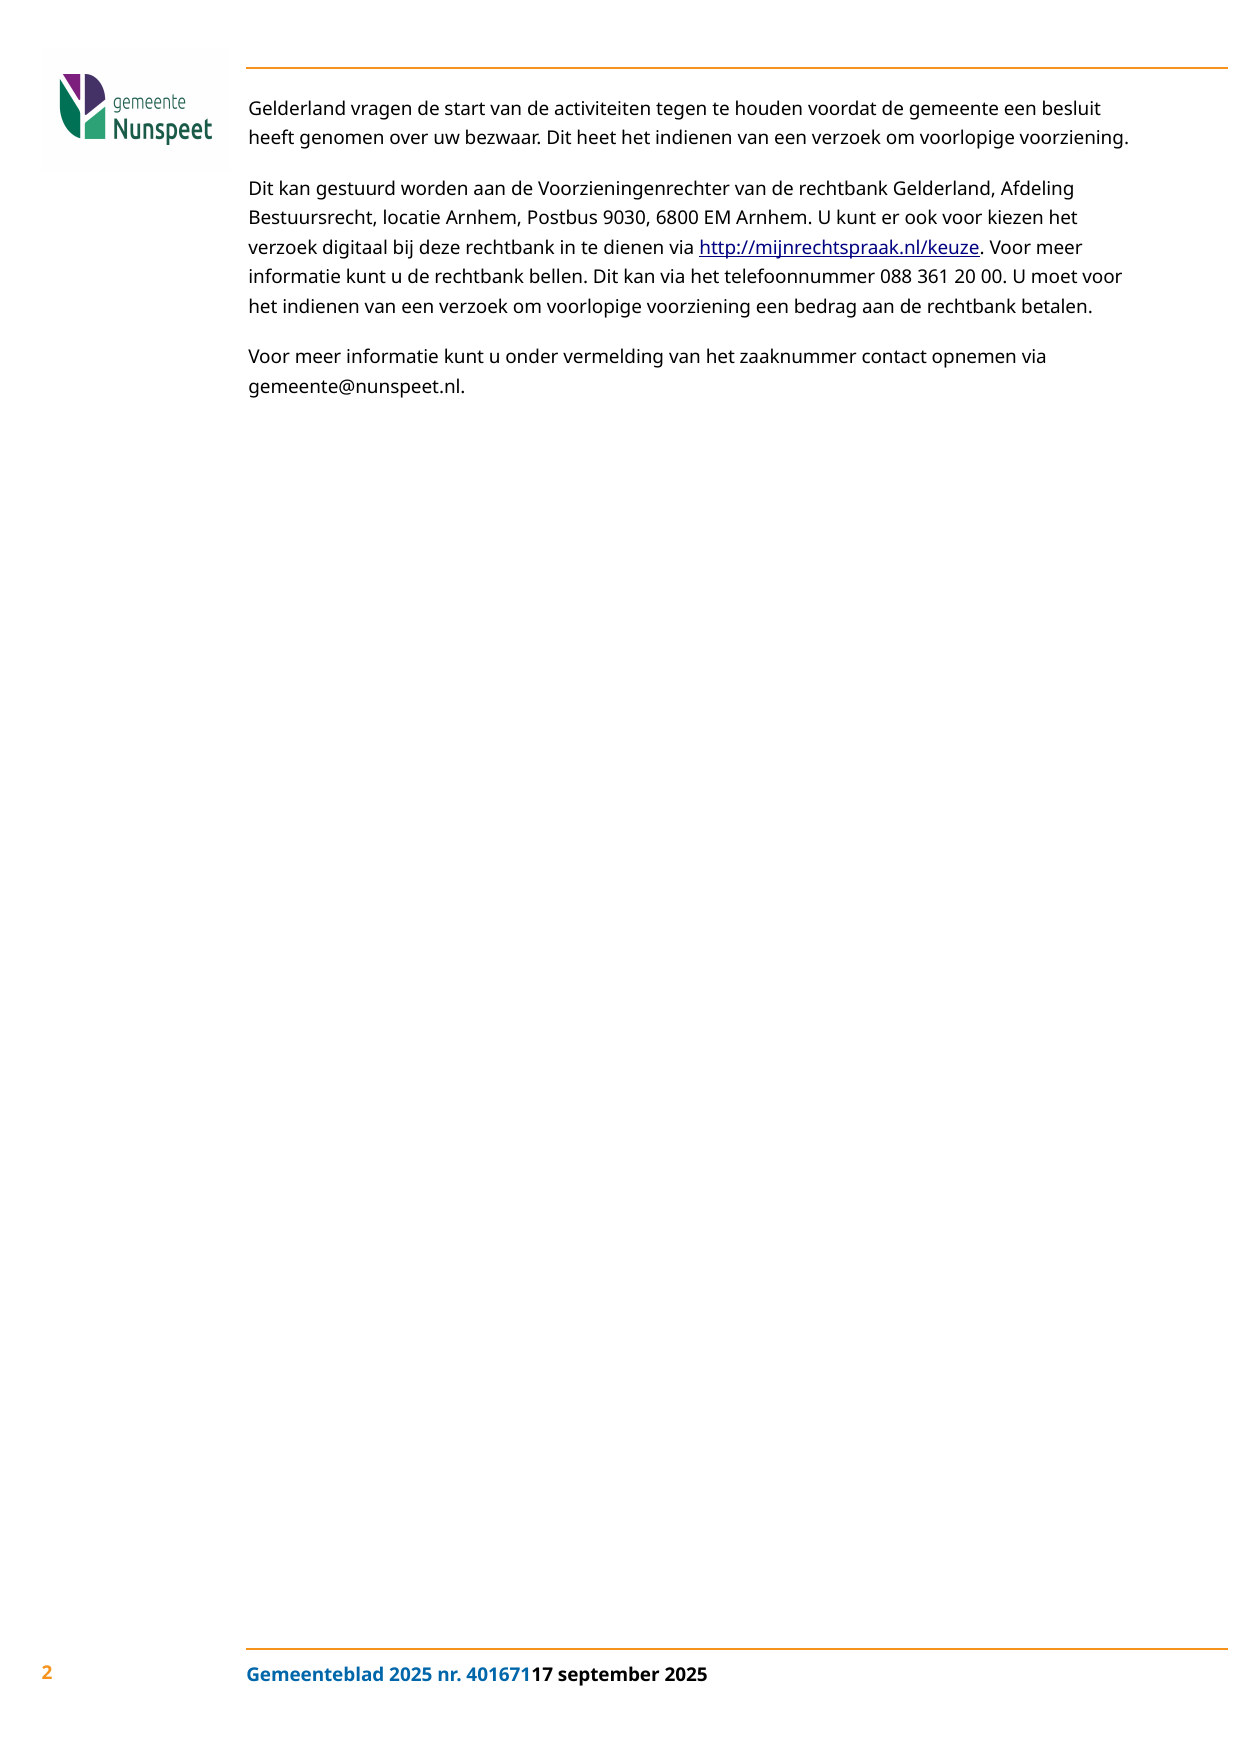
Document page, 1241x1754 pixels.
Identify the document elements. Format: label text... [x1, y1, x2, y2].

text Voor meer informatie kunt u onder vermelding van het zaaknummer contact opnemen via gemeente@nunspeet.nl. [248, 343, 1152, 399]
text Gelderland vragen de start van de activiteiten tegen te houden voordat de gemeente een besluit heeft genomen over uw bezwaar. Dit heet het indienen van een verzoek om voorlopige voorziening. [248, 95, 1152, 150]
picture [41, 47, 231, 172]
text Dit kan gestuurd worden aan de Voorzieningenrechter van de rechtbank Gelderland, Afdeling Bestuursrecht, locatie Arnhem, Postbus 9030, 6800 EM Arnhem. U kunt er ook voor kiezen het verzoek digitaal bij deze rechtbank in te dienen via http://mijnrechtspraak.nl/keuze. Voor meer informatie kunt u de rechtbank bellen. Dit kan via het telefoonnummer 088 361 20 00. U moet voor het indienen van een verzoek om voorlopige voorziening een bedrag aan de rechtbank betalen. [248, 175, 1152, 319]
